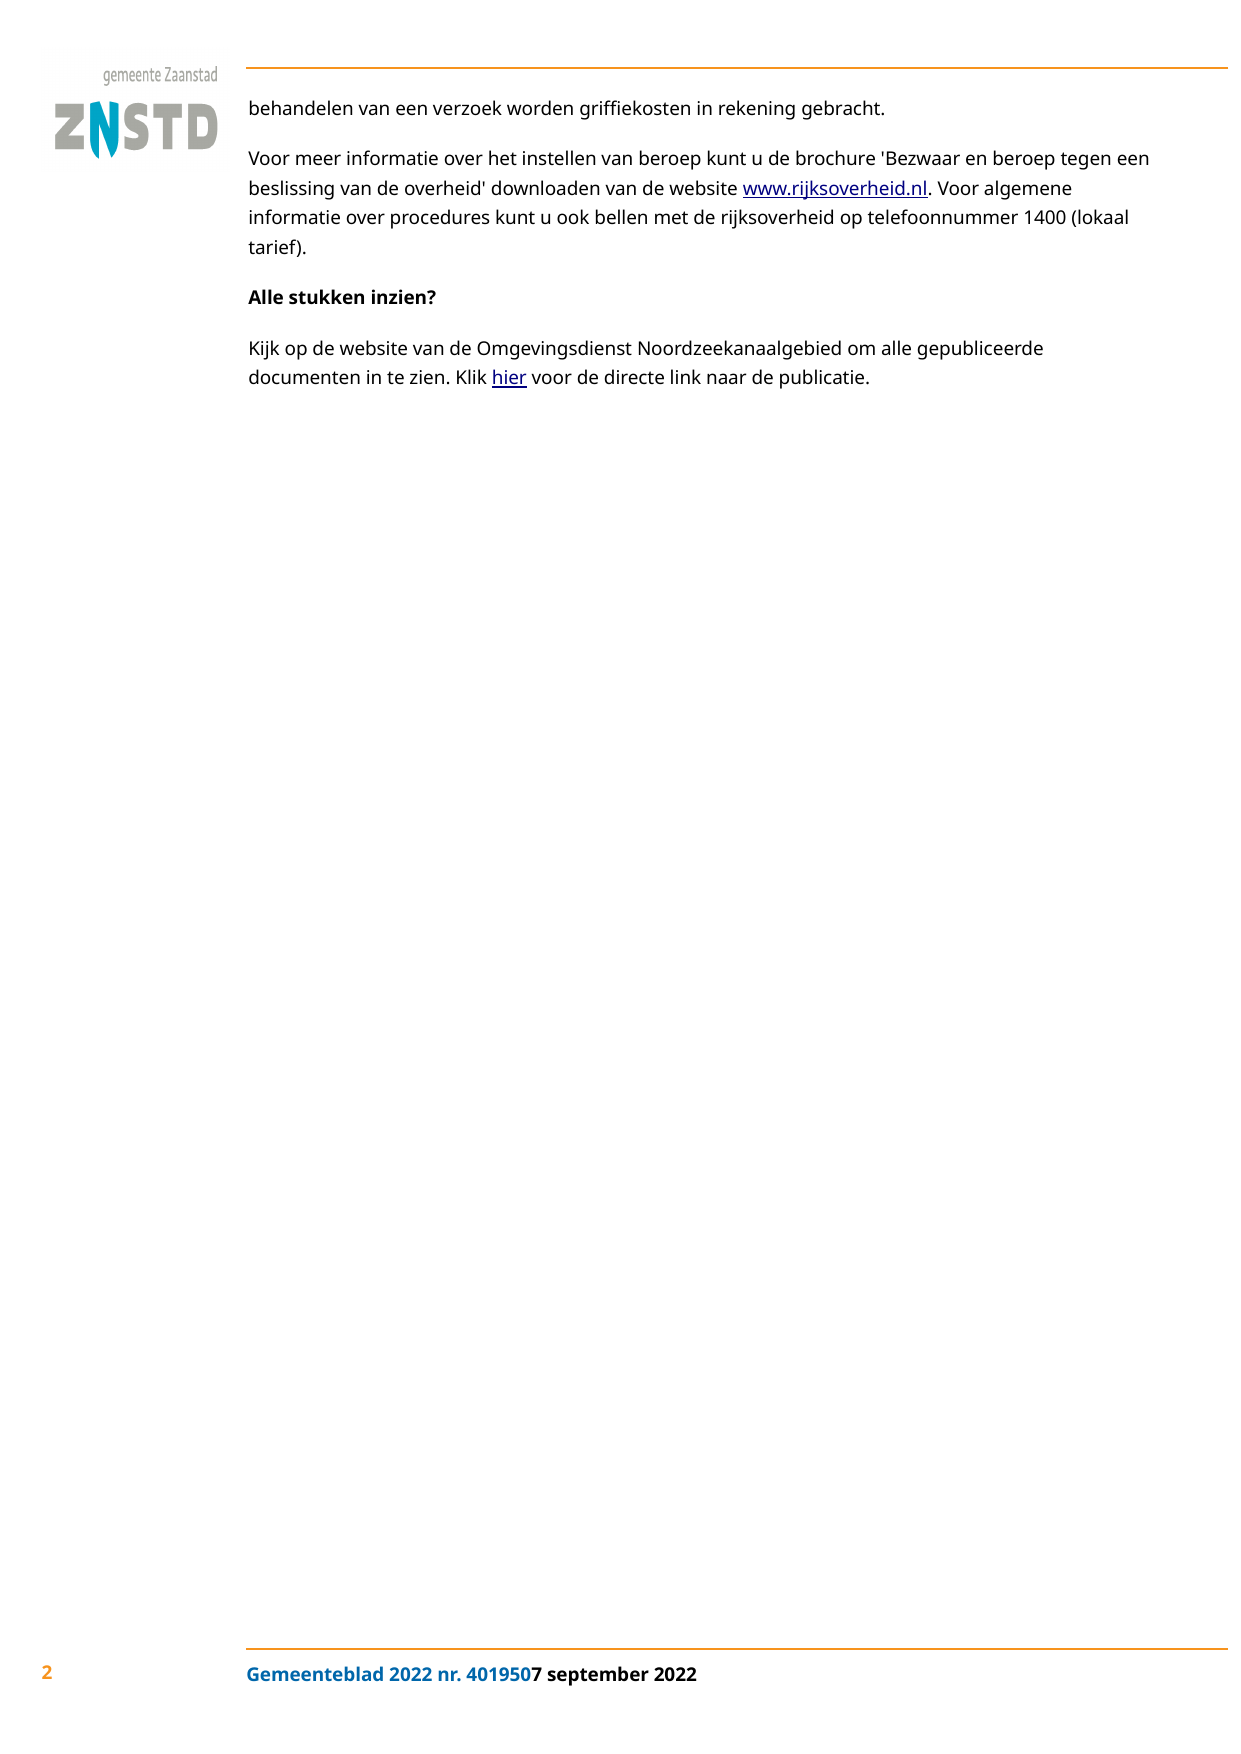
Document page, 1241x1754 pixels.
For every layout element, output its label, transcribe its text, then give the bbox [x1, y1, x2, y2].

picture [41, 47, 231, 172]
text Voor meer informatie over het instellen van beroep kunt u de brochure 'Bezwaar en beroep tegen een beslissing van de overheid' downloaden van de website www.rijksoverheid.nl. Voor algemene informatie over procedures kunt u ook bellen met de rijksoverheid op telefoonnummer 1400 (lokaal tarief). [248, 145, 1152, 260]
text Alle stukken inzien? [248, 284, 1152, 310]
text Kijk op de website van de Omgevingsdienst Noordzeekanaalgebied om alle gepubliceerde documenten in te zien. Klik hier voor de directe link naar de publicatie. [248, 335, 1152, 390]
text behandelen van een verzoek worden griffiekosten in rekening gebracht. [248, 95, 1152, 121]
